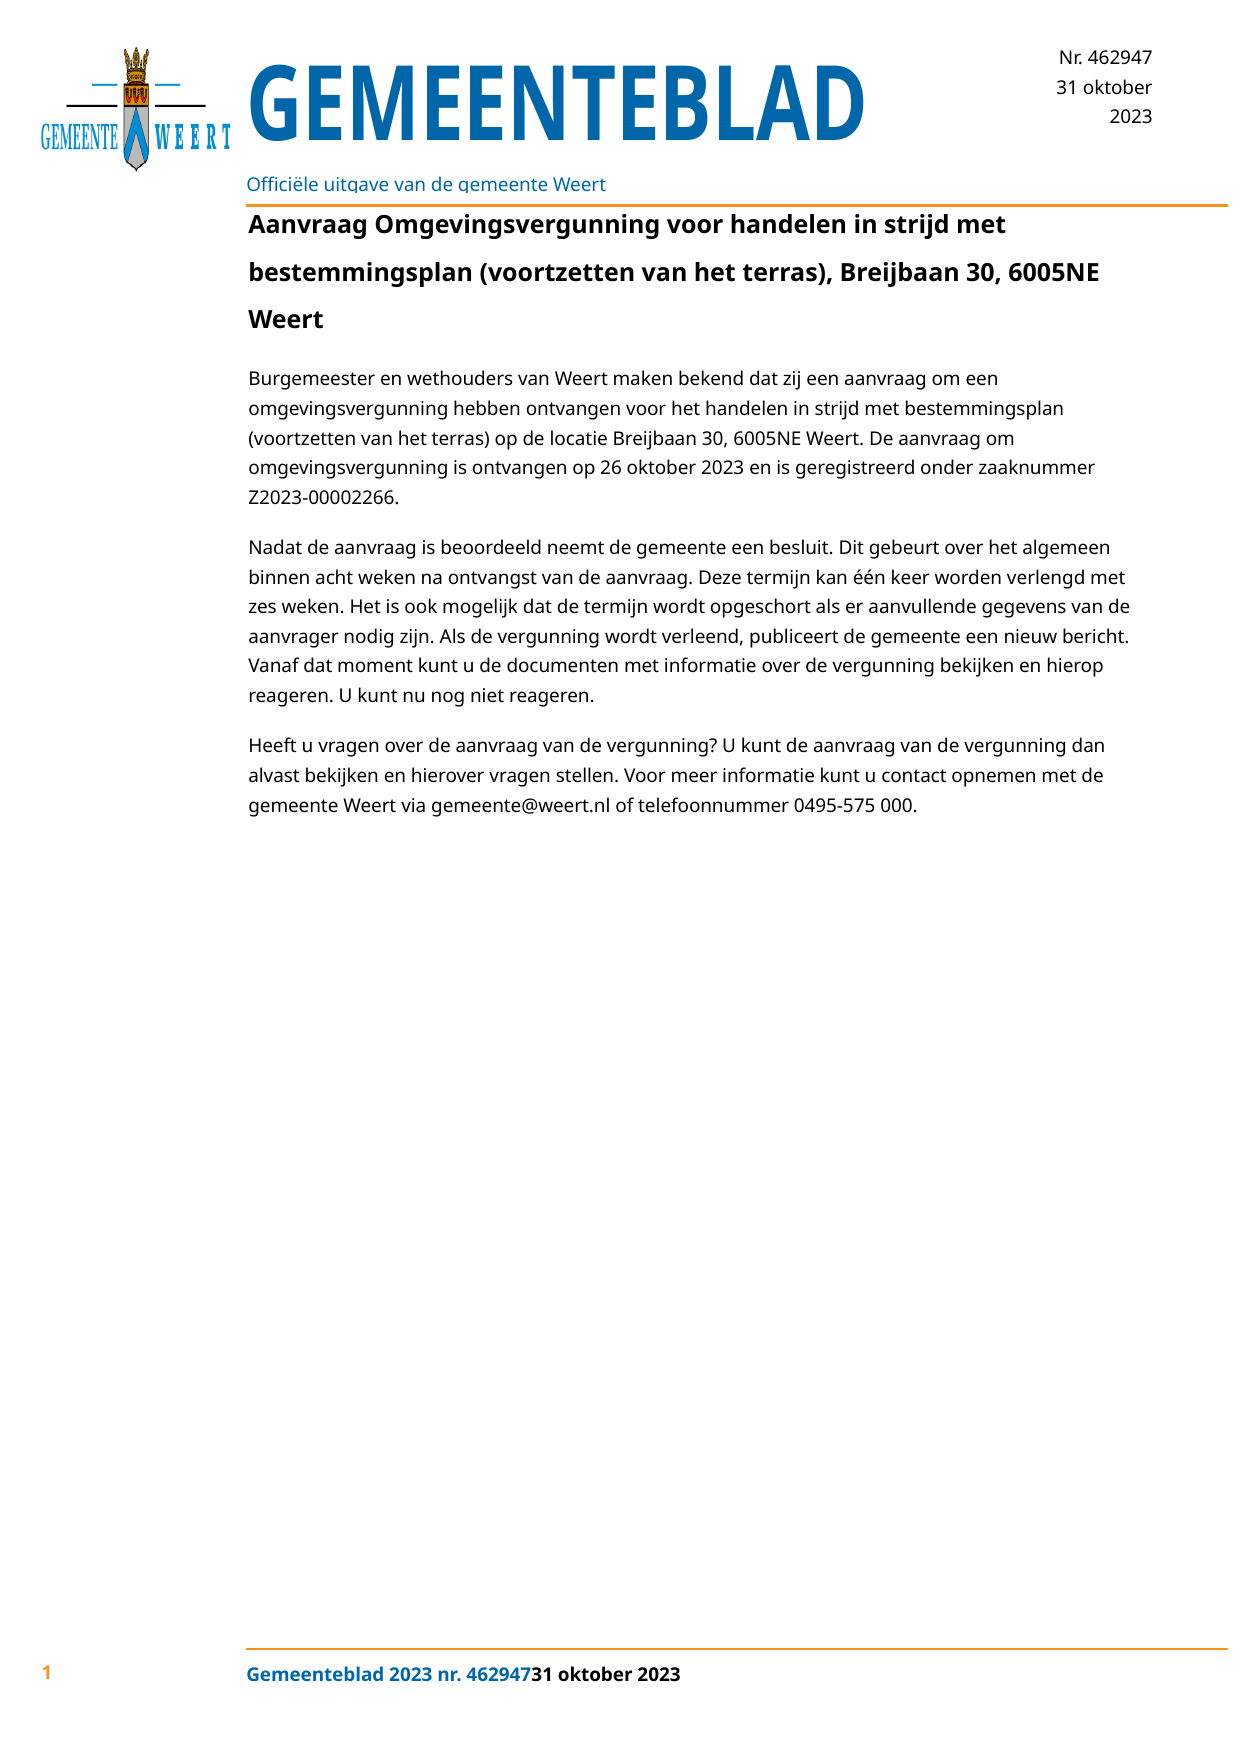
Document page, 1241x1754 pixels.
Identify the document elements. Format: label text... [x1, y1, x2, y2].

picture [41, 47, 231, 172]
text Nadat de aanvraag is beoordeeld neemt de gemeente een besluit. Dit gebeurt over het algemeen binnen acht weken na ontvangst van de aanvraag. Deze termijn kan één keer worden verlengd met zes weken. Het is ook mogelijk dat de termijn wordt opgeschort als er aanvullende gegevens van de aanvrager nodig zijn. Als de vergunning wordt verleend, publiceert de gemeente een nieuw bericht. Vanaf dat moment kunt u de documenten met informatie over de vergunning bekijken en hierop reageren. U kunt nu nog niet reageren. [248, 534, 1152, 708]
text Aanvraag Omgevingsvergunning voor handelen in strijd met bestemmingsplan (voortzetten van het terras), Breijbaan 30, 6005NE Weert [248, 207, 1152, 336]
text Burgemeester en wethouders van Weert maken bekend dat zij een aanvraag om een omgevingsvergunning hebben ontvangen voor het handelen in strijd met bestemmingsplan (voortzetten van het terras) op de locatie Breijbaan 30, 6005NE Weert. De aanvraag om omgevingsvergunning is ontvangen op 26 oktober 2023 en is geregistreerd onder zaaknummer Z2023-00002266. [248, 366, 1152, 509]
text Heeft u vragen over de aanvraag van de vergunning? U kunt de aanvraag van de vergunning dan alvast bekijken en hierover vragen stellen. Voor meer informatie kunt u contact opnemen met de gemeente Weert via gemeente@weert.nl of telefoonnummer 0495-575 000. [248, 733, 1152, 817]
